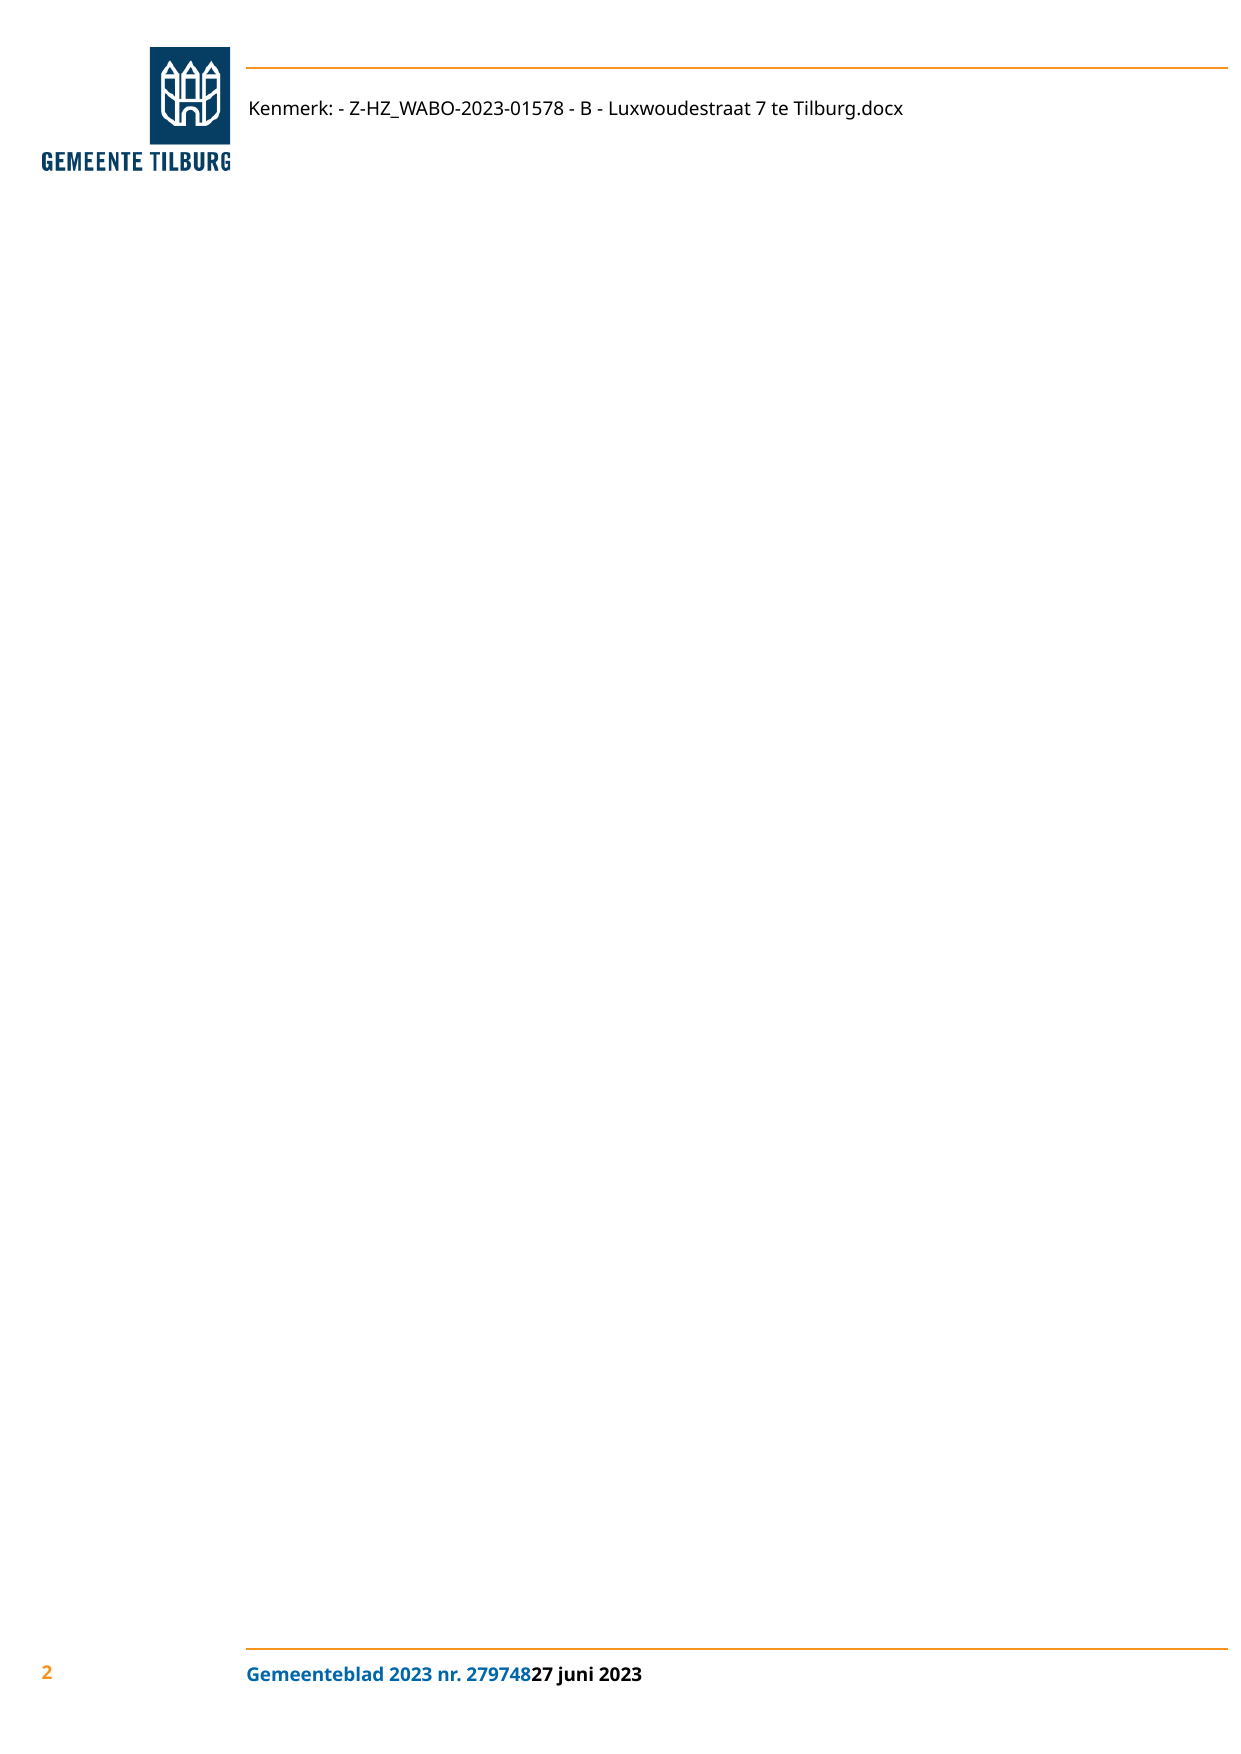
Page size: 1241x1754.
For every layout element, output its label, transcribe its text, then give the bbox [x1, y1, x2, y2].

text Kenmerk: - Z-HZ_WABO-2023-01578 - B - Luxwoudestraat 7 te Tilburg.docx [248, 95, 1152, 121]
picture [41, 47, 231, 172]
